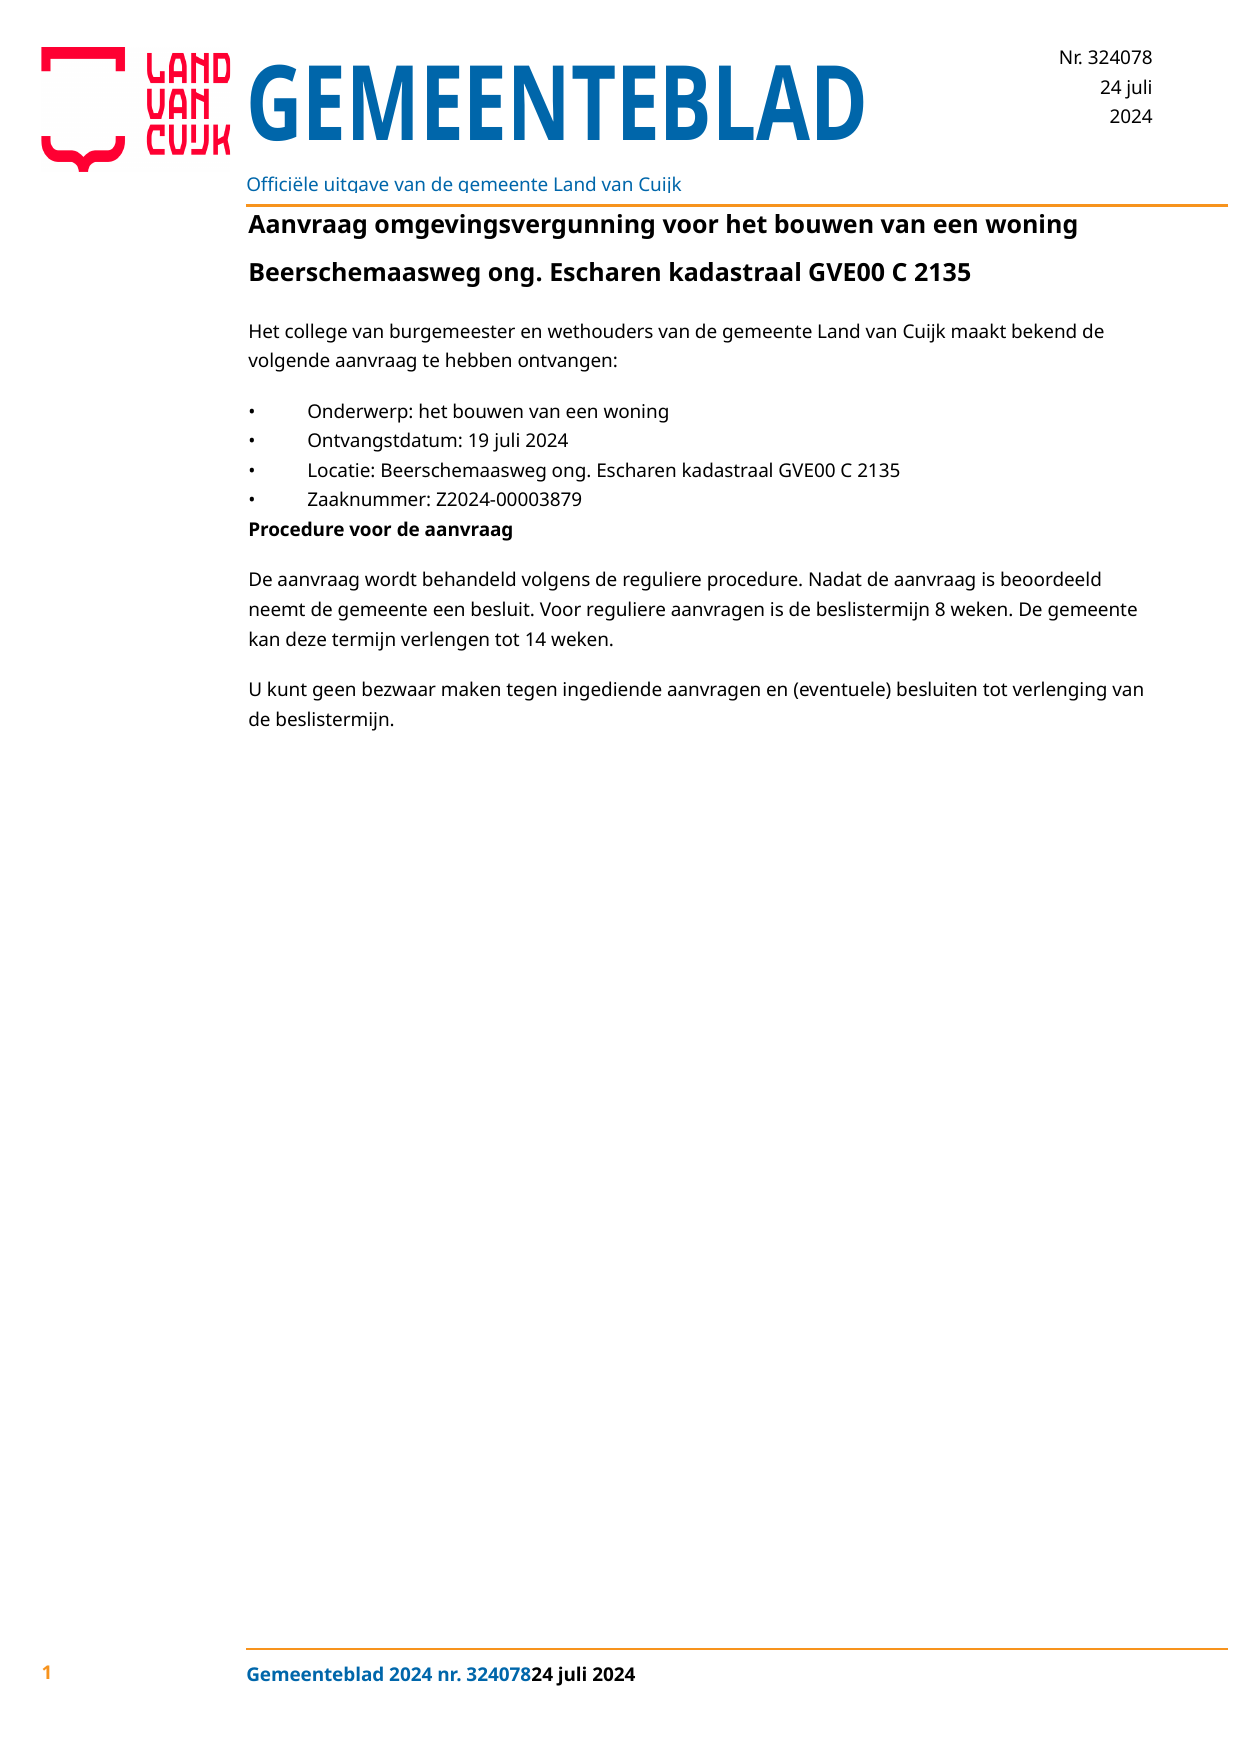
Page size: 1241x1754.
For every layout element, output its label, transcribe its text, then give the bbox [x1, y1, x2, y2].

text U kunt geen bezwaar maken tegen ingediende aanvragen en (eventuele) besluiten tot verlenging van de beslistermijn. [248, 676, 1152, 732]
list Locatie: Beerschemaasweg ong. Escharen kadastraal GVE00 C 2135 [248, 457, 1152, 483]
picture [41, 47, 231, 172]
text Procedure voor de aanvraag [248, 516, 1152, 542]
text Aanvraag omgevingsvergunning voor het bouwen van een woning Beerschemaasweg ong. Escharen kadastraal GVE00 C 2135 [248, 207, 1152, 288]
text De aanvraag wordt behandeld volgens de reguliere procedure. Nadat de aanvraag is beoordeeld neemt de gemeente een besluit. Voor reguliere aanvragen is de beslistermijn 8 weken. De gemeente kan deze termijn verlengen tot 14 weken. [248, 567, 1152, 652]
list Onderwerp: het bouwen van een woning [248, 398, 1152, 424]
list Ontvangstdatum: 19 juli 2024 [248, 427, 1152, 453]
list Zaaknummer: Z2024-00003879 [248, 487, 1152, 512]
text Het college van burgemeester en wethouders van de gemeente Land van Cuijk maakt bekend de volgende aanvraag te hebben ontvangen: [248, 318, 1152, 373]
